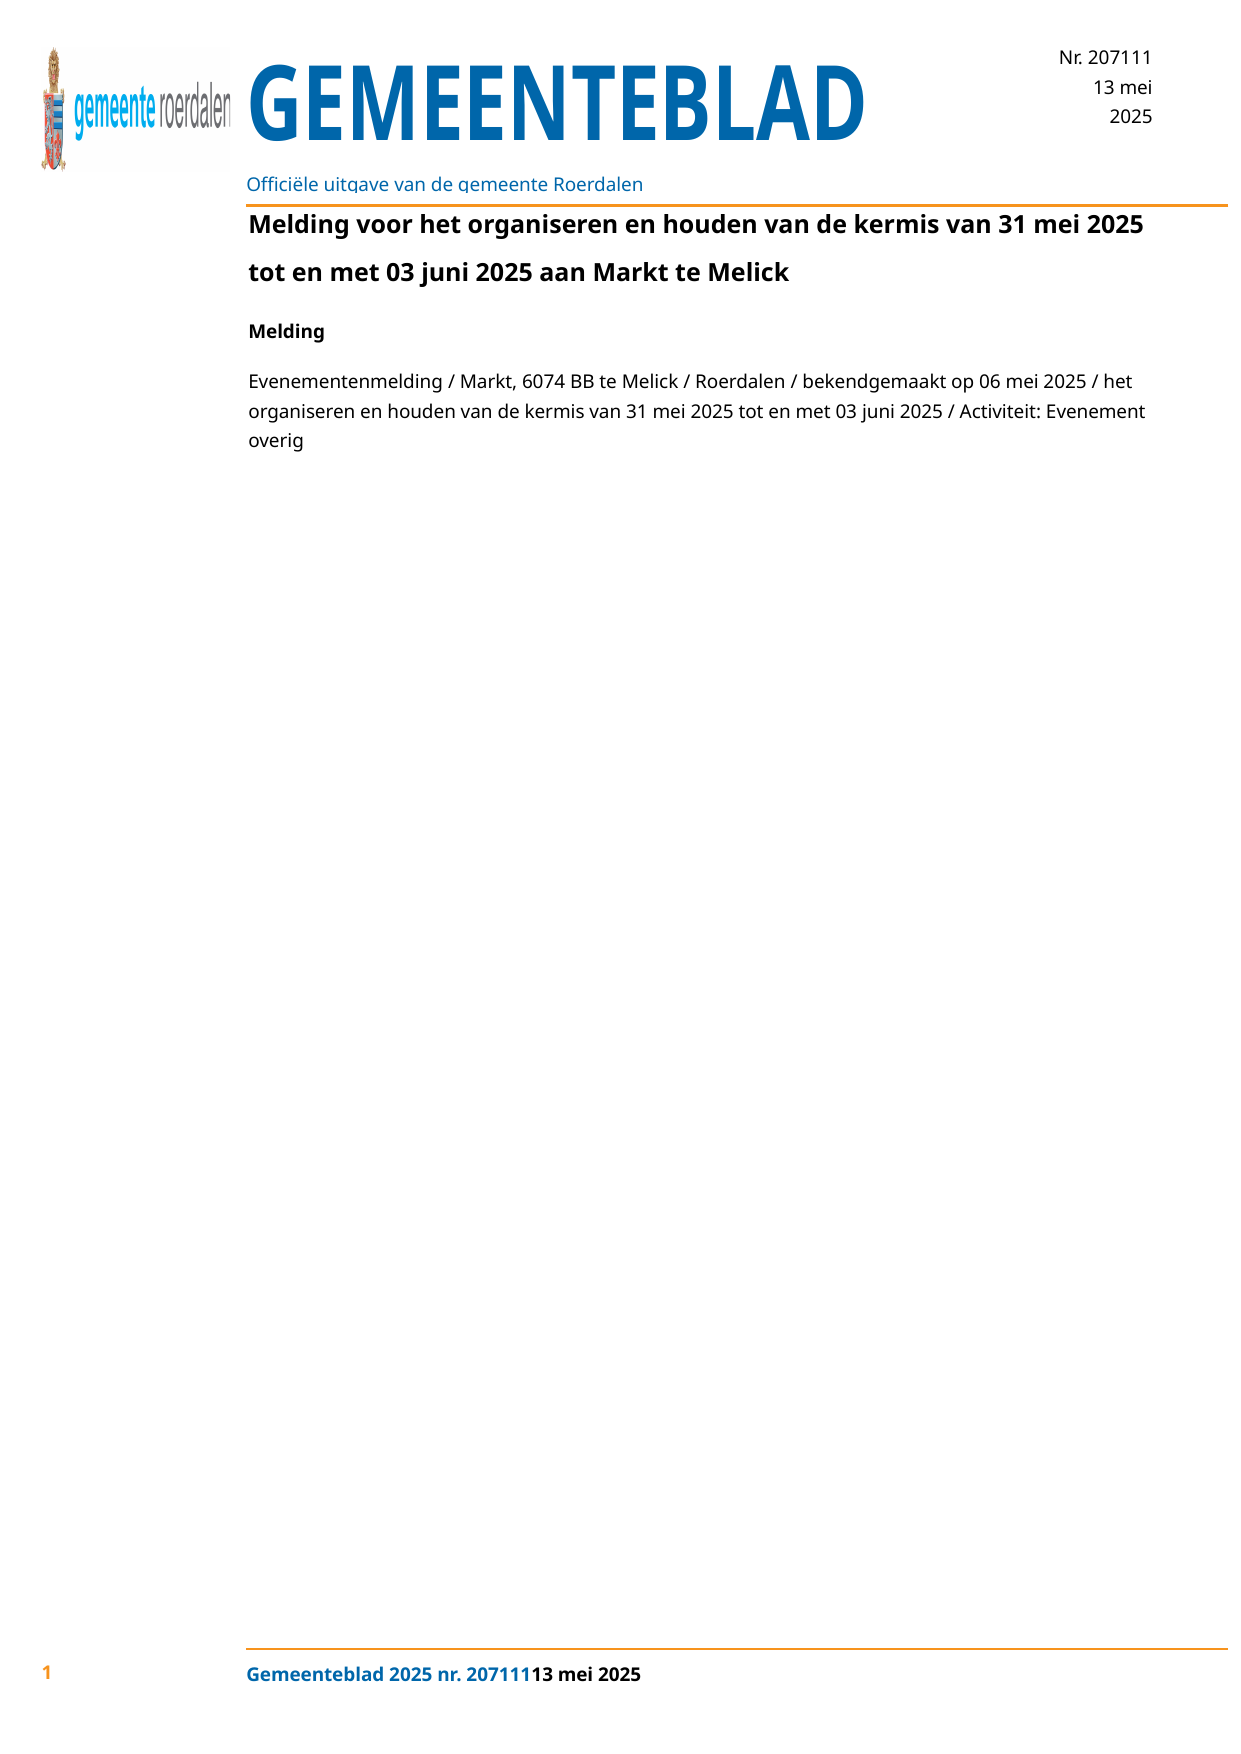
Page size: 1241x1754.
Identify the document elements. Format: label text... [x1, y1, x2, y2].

text Melding voor het organiseren en houden van de kermis van 31 mei 2025 tot en met 03 juni 2025 aan Markt te Melick [248, 207, 1152, 288]
text Melding [248, 318, 1152, 344]
text Evenementenmelding / Markt, 6074 BB te Melick / Roerdalen / bekendgemaakt op 06 mei 2025 / het organiseren en houden van de kermis van 31 mei 2025 tot en met 03 juni 2025 / Activiteit: Evenement overig [248, 368, 1152, 453]
picture [41, 47, 231, 172]
